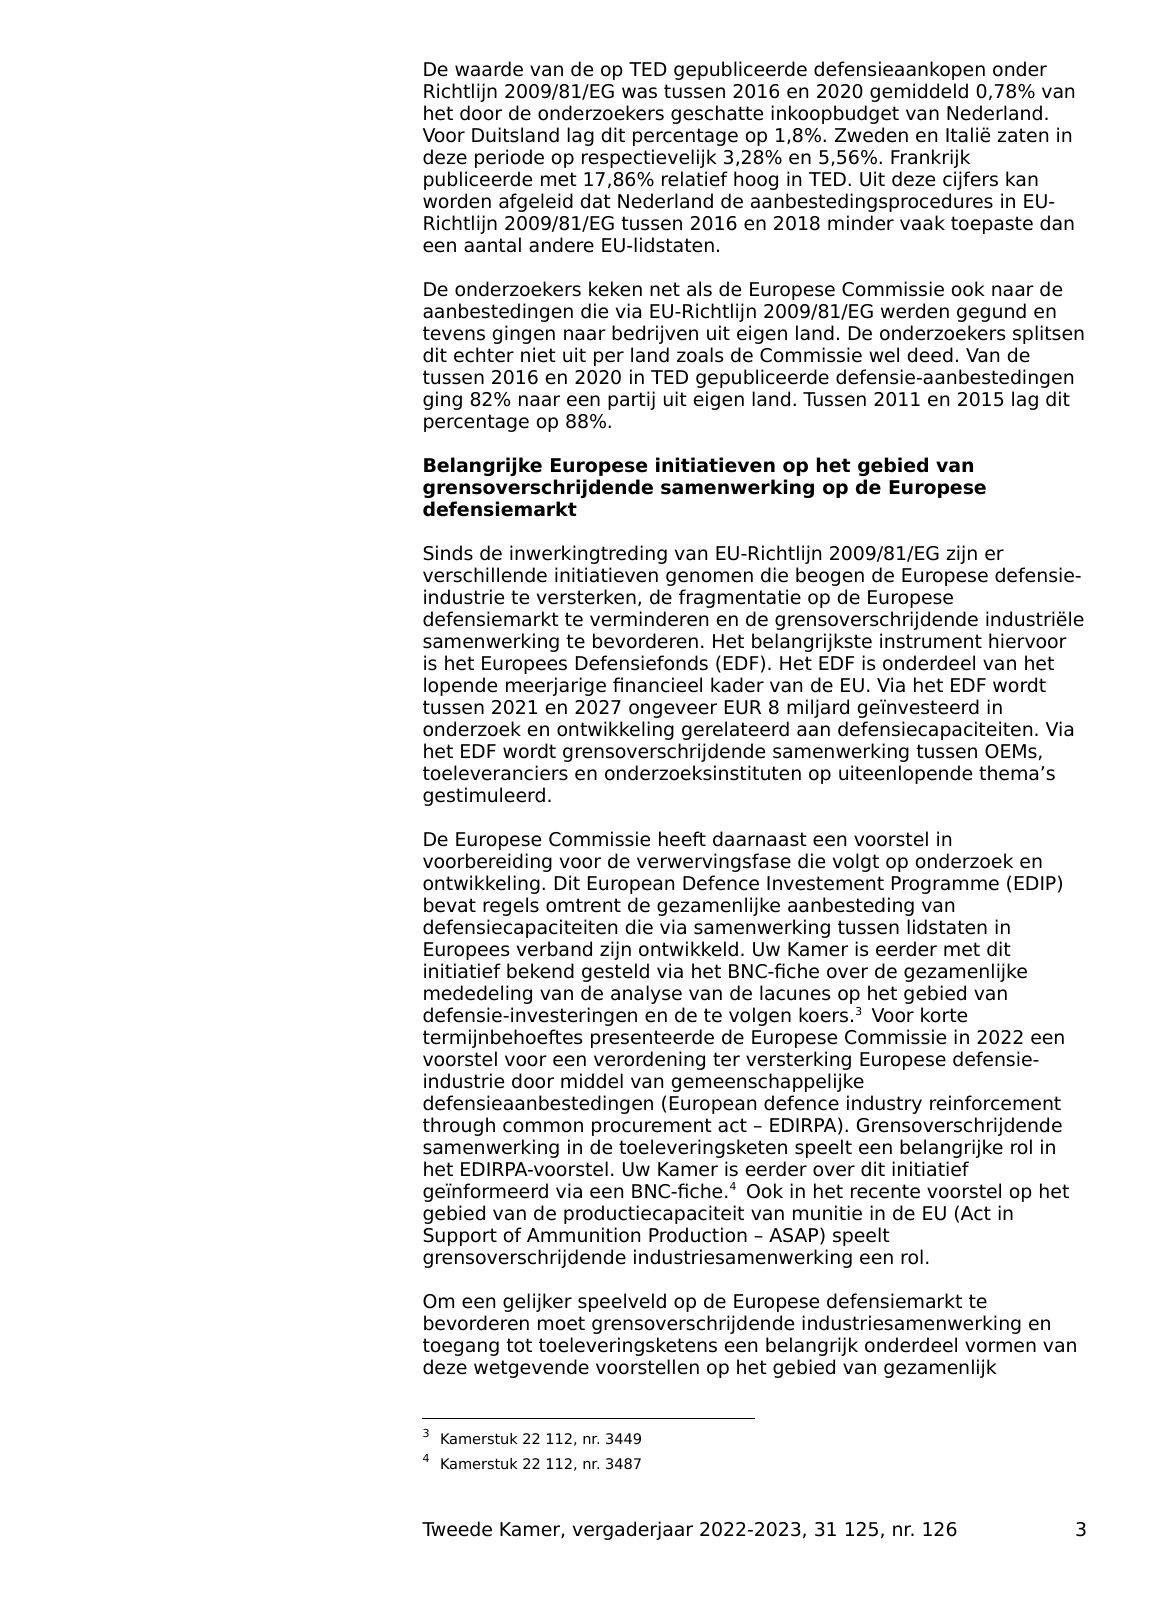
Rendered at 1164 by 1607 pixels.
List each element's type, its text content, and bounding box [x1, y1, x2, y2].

subtitle Belangrijke Europese initiatieven op het gebied van grensoverschrijdende samenwerking op de Europese defensiemarkt [422, 455, 1087, 521]
text De Europese Commissie heeft daarnaast een voorstel in voorbereiding voor de verwervingsfase die volgt op onderzoek en ontwikkeling. Dit European Defence Investement Programme (EDIP) bevat regels omtrent de gezamenlijke aanbesteding van defensiecapaciteiten die via samenwerking tussen lidstaten in Europees verband zijn ontwikkeld. Uw Kamer is eerder met dit initiatief bekend gesteld via het BNC-fiche over de gezamenlijke mededeling van de analyse van de lacunes op het gebied van defensie-investeringen en de te volgen koers. Voor korte termijnbehoeftes presenteerde de Europese Commissie in 2022 een voorstel voor een verordening ter versterking Europese defensie-industrie door middel van gemeenschappelijke defensieaanbestedingen (European defence industry reinforcement through common procurement act – EDIRPA). Grensoverschrijdende samenwerking in de toeleveringsketen speelt een belangrijke rol in het EDIRPA-voorstel. Uw Kamer is eerder over dit initiatief geïnformeerd via een BNC-fiche. Ook in het recente voorstel op het gebied van de productiecapaciteit van munitie in de EU (Act in Support of Ammunition Production – ASAP) speelt grensoverschrijdende industriesamenwerking een rol. [422, 829, 1087, 1269]
text Kamerstuk 22 112, nr. 3449 [422, 1427, 1087, 1449]
text Sinds de inwerkingtreding van EU-Richtlijn 2009/81/EG zijn er verschillende initiatieven genomen die beogen de Europese defensie-industrie te versterken, de fragmentatie op de Europese defensiemarkt te verminderen en de grensoverschrijdende industriële samenwerking te bevorderen. Het belangrijkste instrument hiervoor is het Europees Defensiefonds (EDF). Het EDF is onderdeel van het lopende meerjarige financieel kader van de EU. Via het EDF wordt tussen 2021 en 2027 ongeveer EUR 8 miljard geïnvesteerd in onderzoek en ontwikkeling gerelateerd aan defensiecapaciteiten. Via het EDF wordt grensoverschrijdende samenwerking tussen OEMs, toeleveranciers en onderzoeksinstituten op uiteenlopende thema’s gestimuleerd. [422, 543, 1087, 807]
text Kamerstuk 22 112, nr. 3487 [422, 1452, 1087, 1474]
text De waarde van de op TED gepubliceerde defensieaankopen onder Richtlijn 2009/81/EG was tussen 2016 en 2020 gemiddeld 0,78% van het door de onderzoekers geschatte inkoopbudget van Nederland. Voor Duitsland lag dit percentage op 1,8%. Zweden en Italië zaten in deze periode op respectievelijk 3,28% en 5,56%. Frankrijk publiceerde met 17,86% relatief hoog in TED. Uit deze cijfers kan worden afgeleid dat Nederland de aanbestedingsprocedures in EU-Richtlijn 2009/81/EG tussen 2016 en 2018 minder vaak toepaste dan een aantal andere EU-lidstaten. [422, 59, 1087, 257]
text De onderzoekers keken net als de Europese Commissie ook naar de aanbestedingen die via EU-Richtlijn 2009/81/EG werden gegund en tevens gingen naar bedrijven uit eigen land. De onderzoekers splitsen dit echter niet uit per land zoals de Commissie wel deed. Van de tussen 2016 en 2020 in TED gepubliceerde defensie-aanbestedingen ging 82% naar een partij uit eigen land. Tussen 2011 en 2015 lag dit percentage op 88%. [422, 279, 1087, 433]
text Om een gelijker speelveld op de Europese defensiemarkt te bevorderen moet grensoverschrijdende industriesamenwerking en toegang tot toeleveringsketens een belangrijk onderdeel vormen van deze wetgevende voorstellen op het gebied van gezamenlijk [422, 1291, 1087, 1379]
